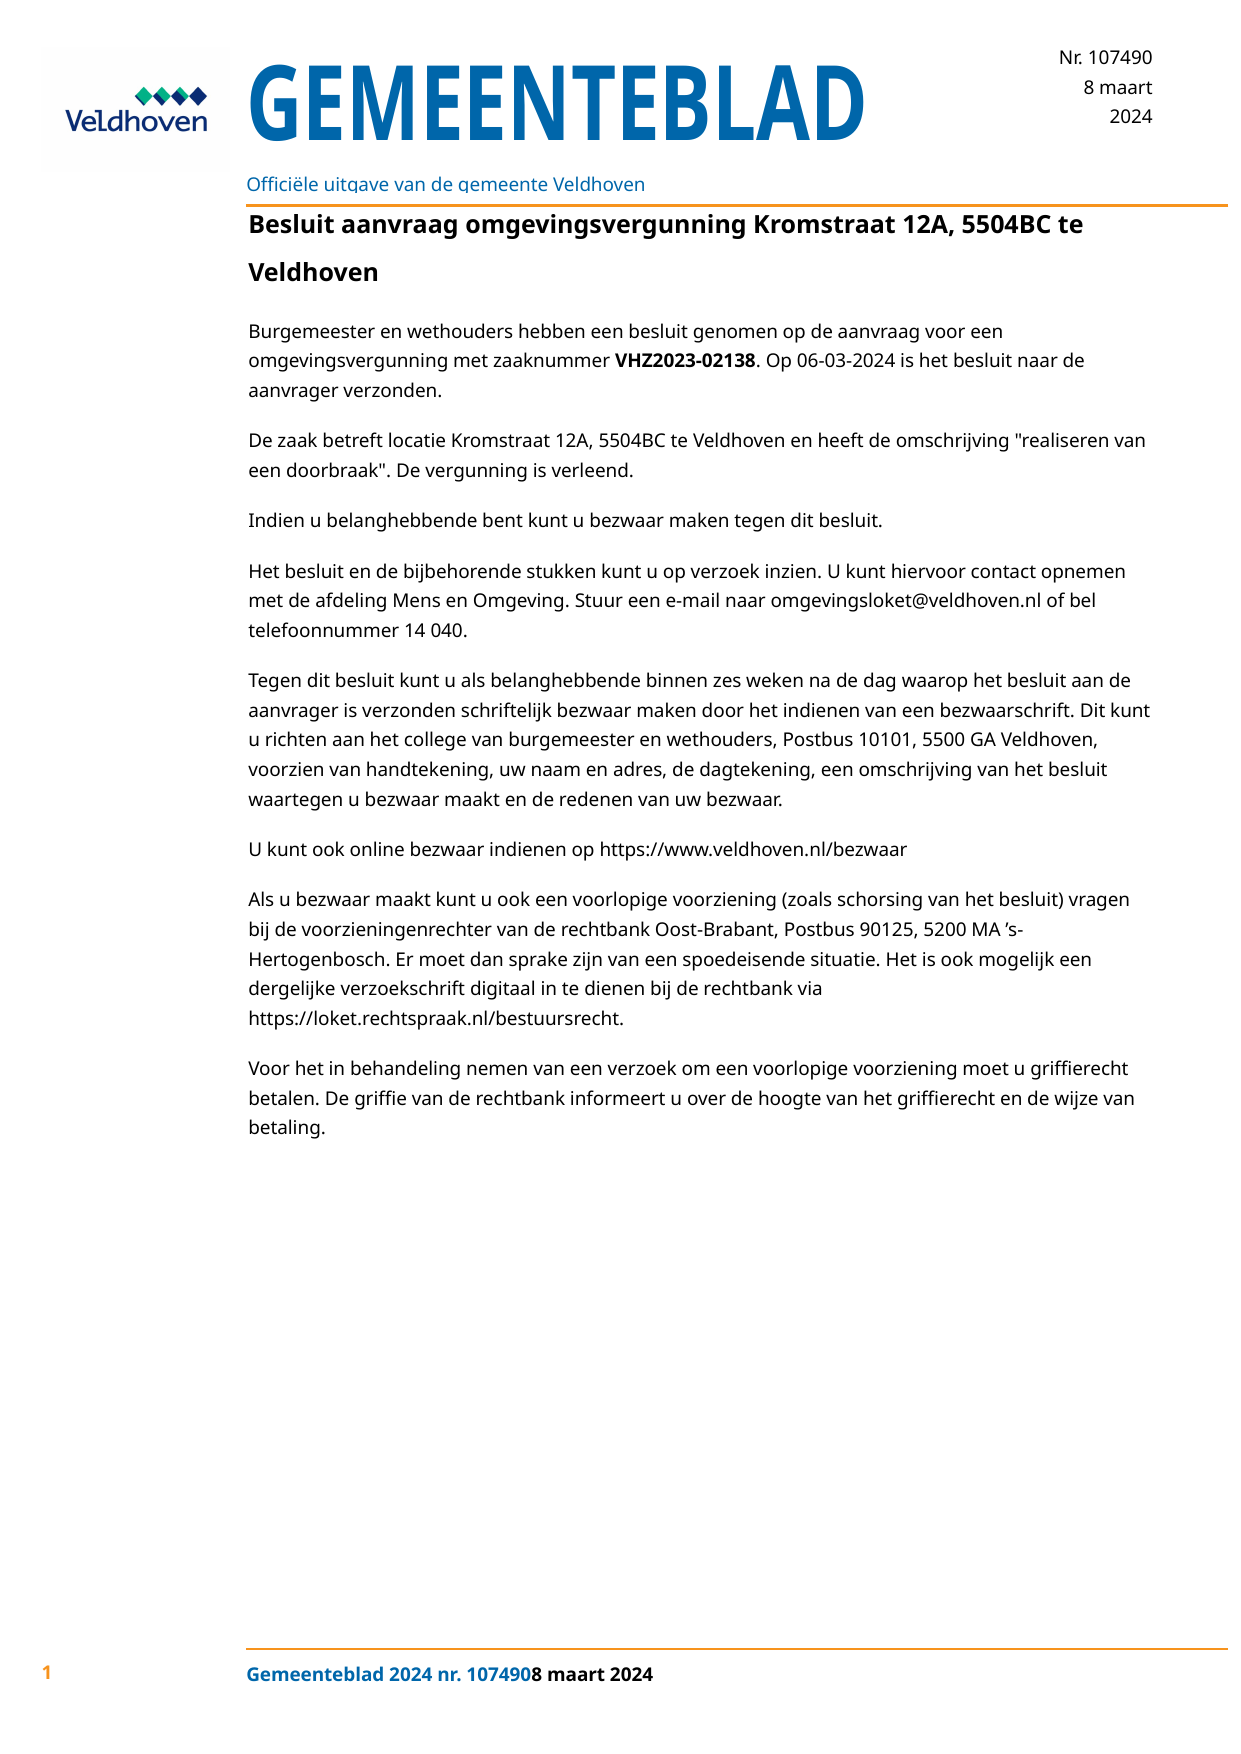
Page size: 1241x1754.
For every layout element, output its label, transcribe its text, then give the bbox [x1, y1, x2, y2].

text Tegen dit besluit kunt u als belanghebbende binnen zes weken na de dag waarop het besluit aan de aanvrager is verzonden schriftelijk bezwaar maken door het indienen van een bezwaarschrift. Dit kunt u richten aan het college van burgemeester en wethouders, Postbus 10101, 5500 GA Veldhoven, voorzien van handtekening, uw naam en adres, de dagtekening, een omschrijving van het besluit waartegen u bezwaar maakt en de redenen van uw bezwaar. [248, 667, 1152, 812]
text Besluit aanvraag omgevingsvergunning Kromstraat 12A, 5504BC te Veldhoven [248, 207, 1152, 288]
text Burgemeester en wethouders hebben een besluit genomen op de aanvraag voor een omgevingsvergunning met zaaknummer VHZ2023-02138. Op 06-03-2024 is het besluit naar de aanvrager verzonden. [248, 318, 1152, 403]
text Voor het in behandeling nemen van een verzoek om een voorlopige voorziening moet u griffierecht betalen. De griffie van de rechtbank informeert u over de hoogte van het griffierecht en de wijze van betaling. [248, 1055, 1152, 1140]
picture [41, 47, 231, 172]
text Indien u belanghebbende bent kunt u bezwaar maken tegen dit besluit. [248, 507, 1152, 533]
text Het besluit en de bijbehorende stukken kunt u op verzoek inzien. U kunt hiervoor contact opnemen met de afdeling Mens en Omgeving. Stuur een e-mail naar omgevingsloket@veldhoven.nl of bel telefoonnummer 14 040. [248, 558, 1152, 643]
text Als u bezwaar maakt kunt u ook een voorlopige voorziening (zoals schorsing van het besluit) vragen bij de voorzieningenrechter van de rechtbank Oost-Brabant, Postbus 90125, 5200 MA ’s-Hertogenbosch. Er moet dan sprake zijn van een spoedeisende situatie. Het is ook mogelijk een dergelijke verzoekschrift digitaal in te dienen bij de rechtbank via https://loket.rechtspraak.nl/bestuursrecht. [248, 887, 1152, 1031]
text U kunt ook online bezwaar indienen op https://www.veldhoven.nl/bezwaar [248, 836, 1152, 862]
text De zaak betreft locatie Kromstraat 12A, 5504BC te Veldhoven en heeft de omschrijving "realiseren van een doorbraak". De vergunning is verleend. [248, 427, 1152, 483]
